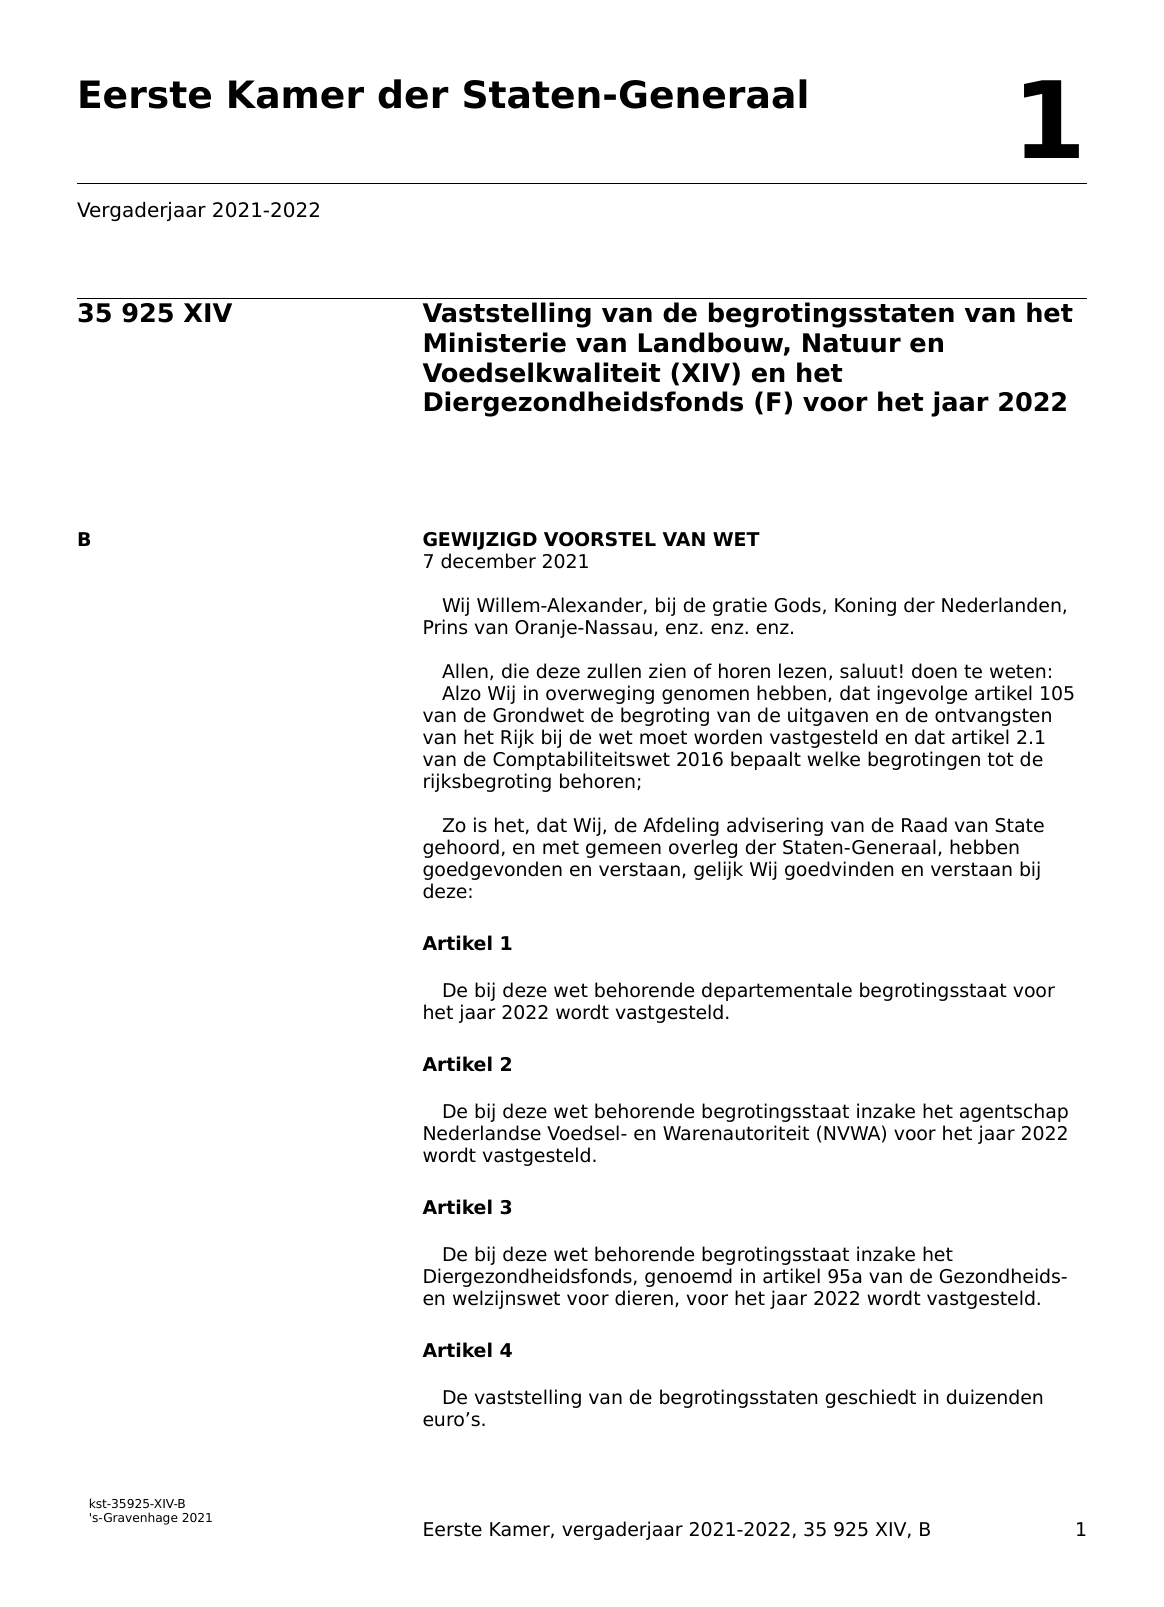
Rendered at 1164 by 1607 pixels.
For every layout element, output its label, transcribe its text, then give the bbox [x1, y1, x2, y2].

subtitle Artikel 3 [422, 1197, 1087, 1219]
text Allen, die deze zullen zien of horen lezen, saluut! doen te weten: [422, 661, 1087, 683]
subtitle Artikel 2 [422, 1054, 1087, 1076]
text Wij Willem-Alexander, bij de gratie Gods, Koning der Nederlanden, Prins van Oranje-Nassau, enz. enz. enz. [422, 595, 1087, 639]
text 's-Gravenhage 2021 [88, 1511, 323, 1525]
text De vaststelling van de begrotingsstaten geschiedt in duizenden euro’s. [422, 1387, 1087, 1431]
subtitle Artikel 1 [422, 933, 1087, 955]
text Alzo Wij in overweging genomen hebben, dat ingevolge artikel 105 van de Grondwet de begroting van de uitgaven en de ontvangsten van het Rijk bij de wet moet worden vastgesteld en dat artikel 2.1 van de Comptabiliteitswet 2016 bepaalt welke begrotingen tot de rijksbegroting behoren; [422, 683, 1087, 793]
subtitle B GEWIJZIGD VOORSTEL VAN WET [77, 529, 1087, 551]
subtitle 35 925 XIV Vaststelling van de begrotingsstaten van het Ministerie van Landbouw, Natuur en Voedselkwaliteit (XIV) en het Diergezondheidsfonds (F) voor het jaar 2022 [77, 299, 1087, 418]
table_header 1 [886, 59, 1087, 183]
text 7 december 2021 [422, 551, 1087, 573]
table_cell Vergaderjaar 2021-2022 [77, 184, 1087, 298]
table_header Eerste Kamer der Staten-Generaal [77, 59, 886, 183]
text De bij deze wet behorende begrotingsstaat inzake het Diergezondheidsfonds, genoemd in artikel 95a van de Gezondheids- en welzijnswet voor dieren, voor het jaar 2022 wordt vastgesteld. [422, 1244, 1087, 1310]
text Zo is het, dat Wij, de Afdeling advisering van de Raad van State gehoord, en met gemeen overleg der Staten-Generaal, hebben goedgevonden en verstaan, gelijk Wij goedvinden en verstaan bij deze: [422, 815, 1087, 903]
text De bij deze wet behorende departementale begrotingsstaat voor het jaar 2022 wordt vastgesteld. [422, 980, 1087, 1024]
subtitle Artikel 4 [422, 1340, 1087, 1362]
text De bij deze wet behorende begrotingsstaat inzake het agentschap Nederlandse Voedsel- en Warenautoriteit (NVWA) voor het jaar 2022 wordt vastgesteld. [422, 1101, 1087, 1167]
text kst-35925-XIV-B [88, 1497, 323, 1511]
